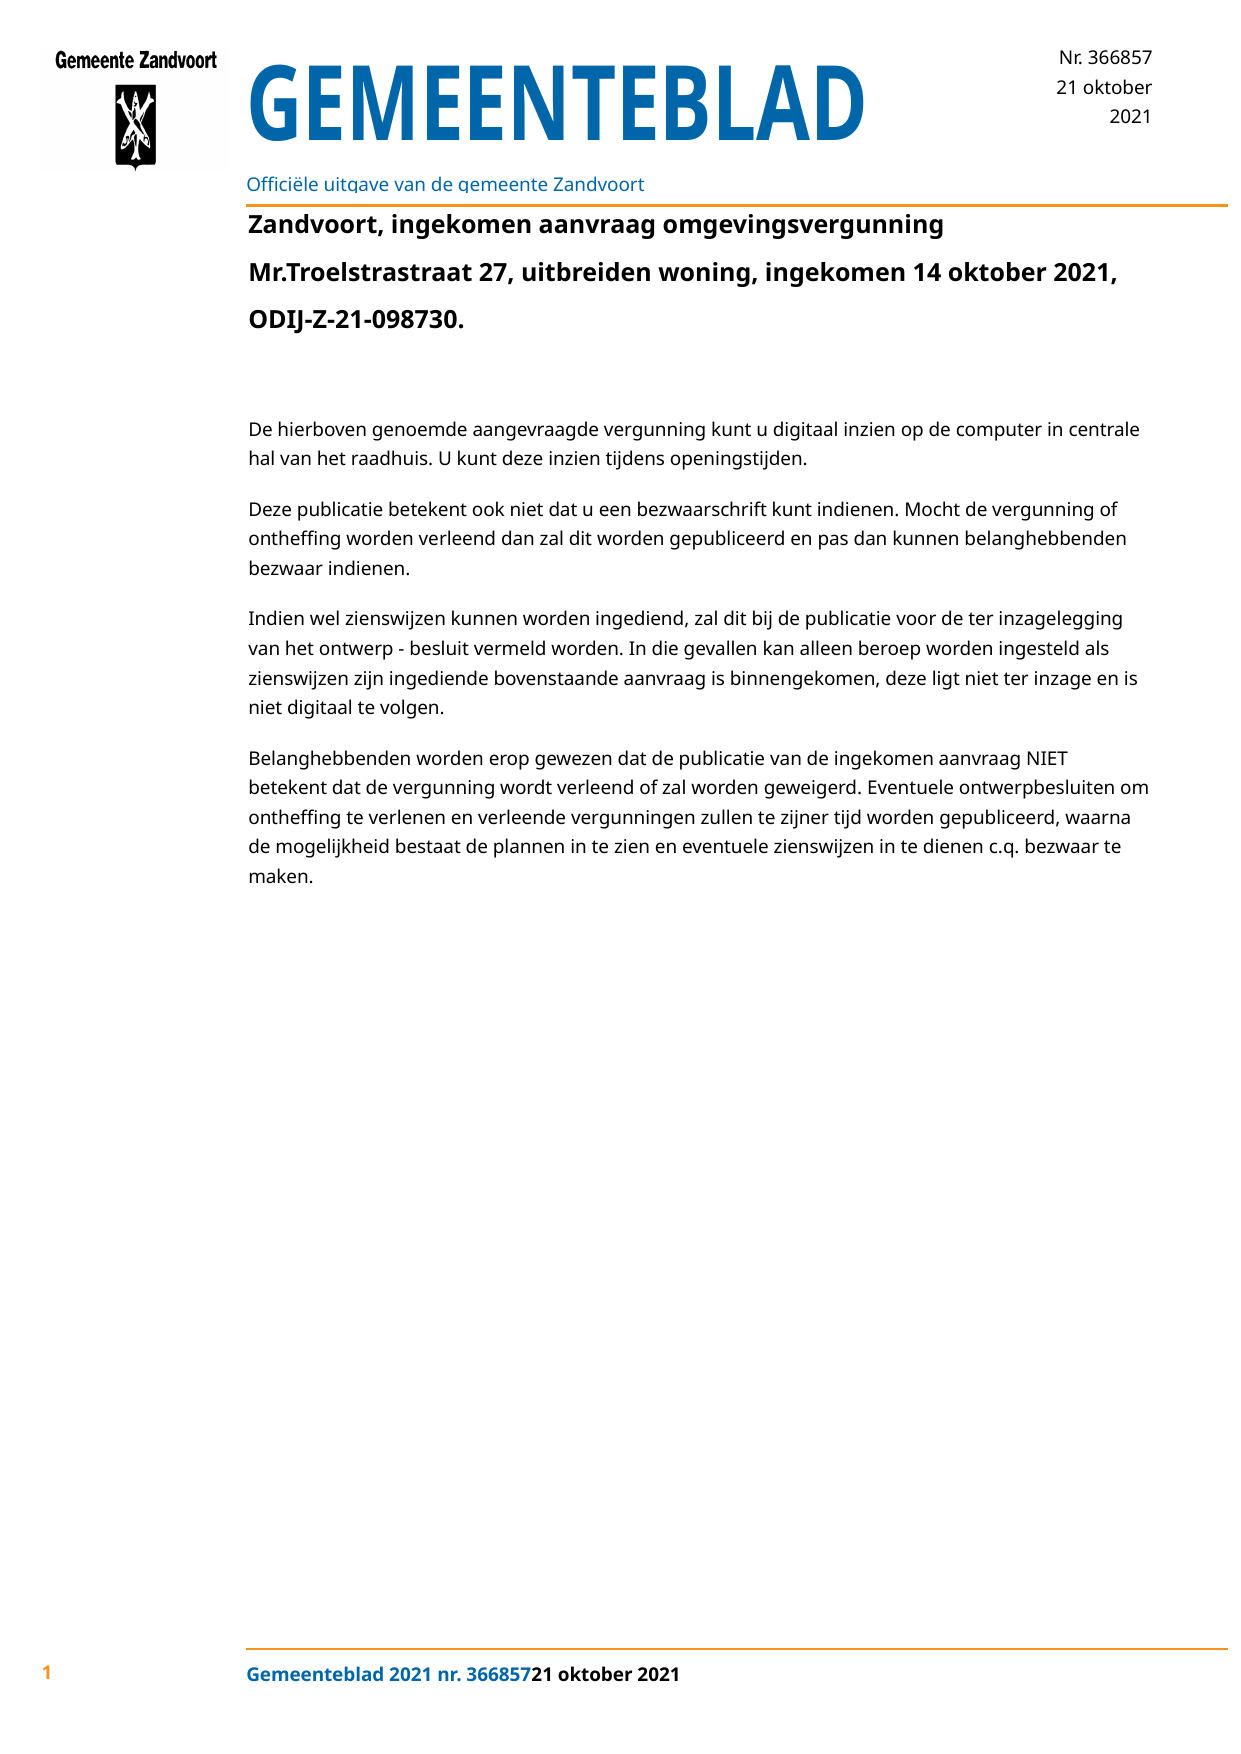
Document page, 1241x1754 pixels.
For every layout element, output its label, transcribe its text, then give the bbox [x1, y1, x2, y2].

text Belanghebbenden worden erop gewezen dat de publicatie van de ingekomen aanvraag NIET betekent dat de vergunning wordt verleend of zal worden geweigerd. Eventuele ontwerpbesluiten om ontheffing te verlenen en verleende vergunningen zullen te zijner tijd worden gepubliceerd, waarna de mogelijkheid bestaat de plannen in te zien en eventuele zienswijzen in te dienen c.q. bezwaar te maken. [248, 745, 1152, 889]
text Zandvoort, ingekomen aanvraag omgevingsvergunning Mr.Troelstrastraat 27, uitbreiden woning, ingekomen 14 oktober 2021, ODIJ-Z-21-098730. [248, 207, 1152, 336]
text Indien wel zienswijzen kunnen worden ingediend, zal dit bij de publicatie voor de ter inzagelegging van het ontwerp - besluit vermeld worden. In die gevallen kan alleen beroep worden ingesteld als zienswijzen zijn ingediende bovenstaande aanvraag is binnengekomen, deze ligt niet ter inzage en is niet digitaal te volgen. [248, 606, 1152, 720]
text Deze publicatie betekent ook niet dat u een bezwaarschrift kunt indienen. Mocht de vergunning of ontheffing worden verleend dan zal dit worden gepubliceerd en pas dan kunnen belanghebbenden bezwaar indienen. [248, 496, 1152, 581]
text De hierboven genoemde aangevraagde vergunning kunt u digitaal inzien op de computer in centrale hal van het raadhuis. U kunt deze inzien tijdens openingstijden. [248, 416, 1152, 471]
picture [41, 47, 231, 172]
